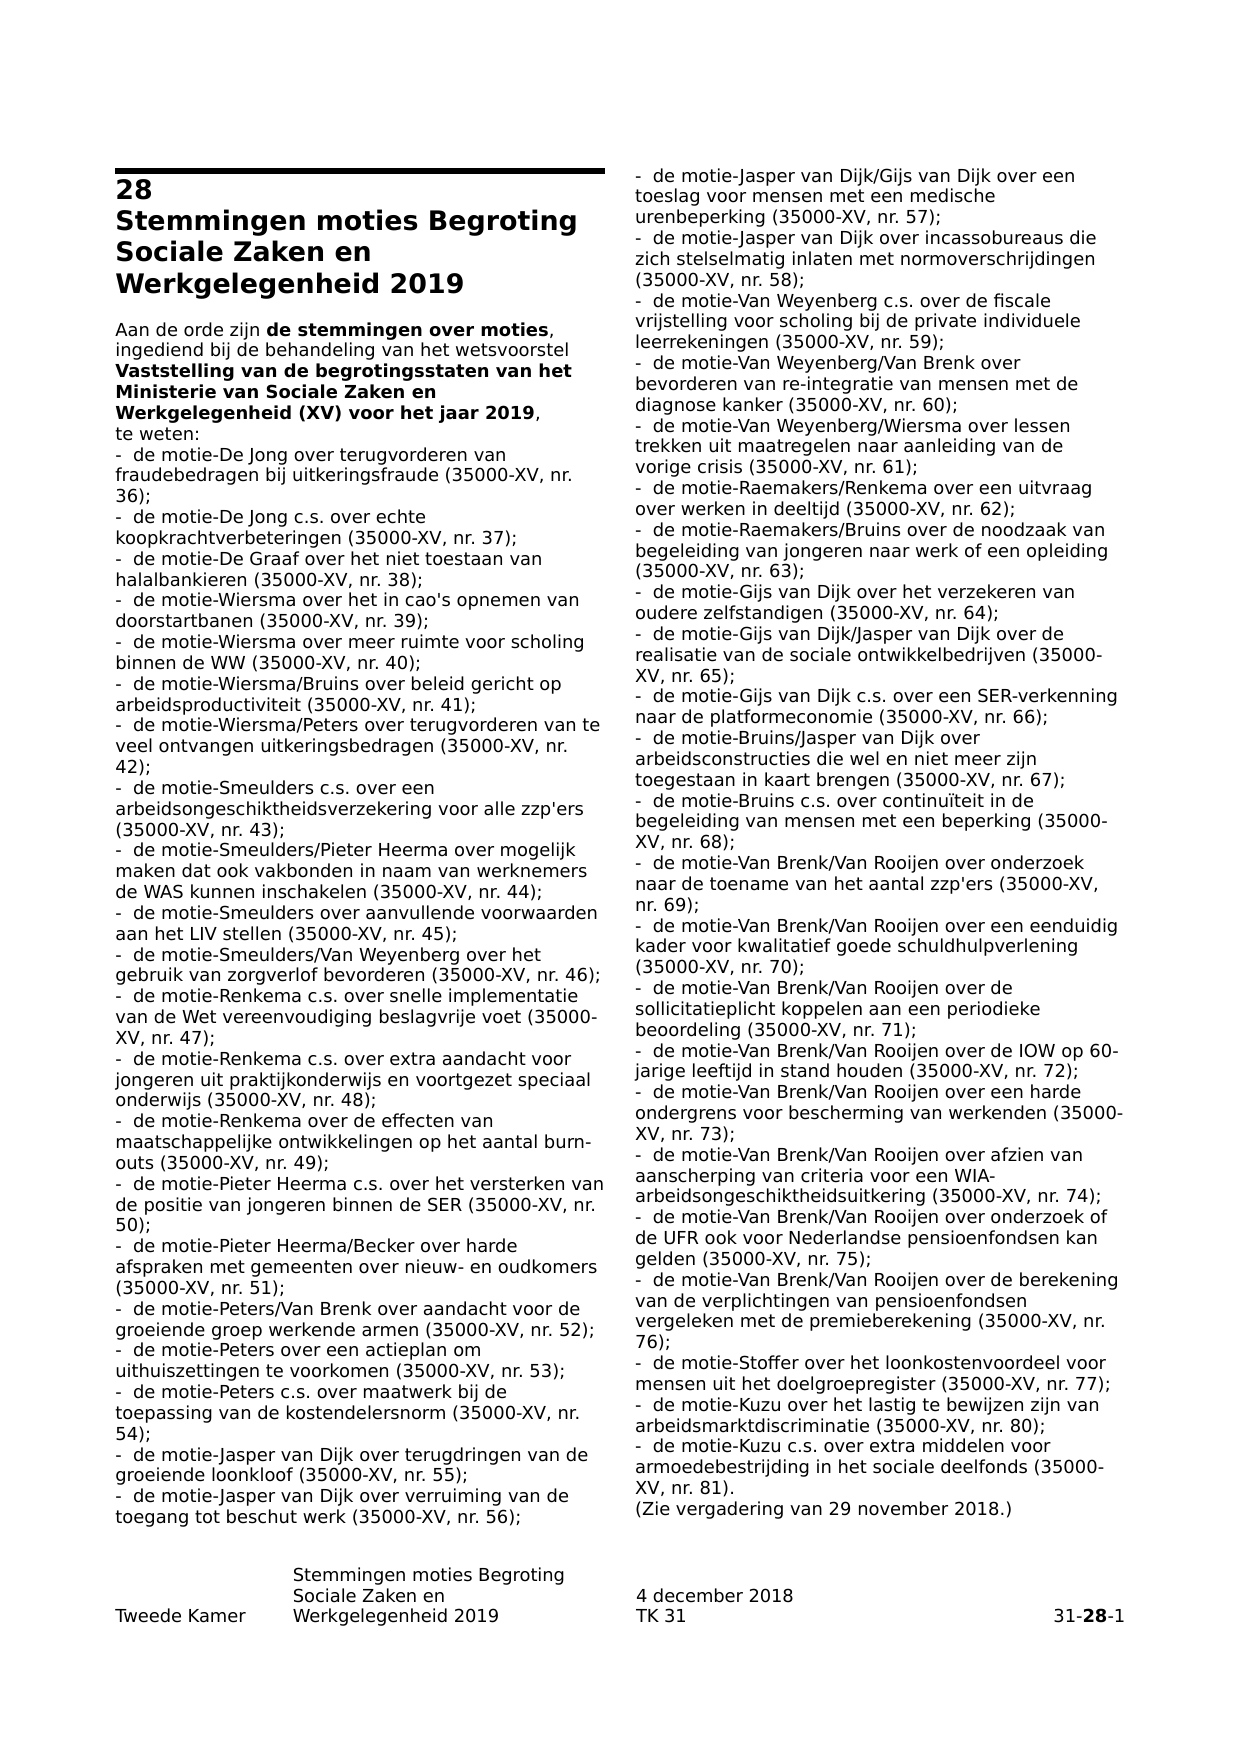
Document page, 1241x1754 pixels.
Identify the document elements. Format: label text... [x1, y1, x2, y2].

list de motie-Bruins c.s. over continuïteit in de begeleiding van mensen met een beperking (35000-XV, nr. 68); [635, 790, 1125, 853]
list de motie-Van Brenk/Van Rooijen over de IOW op 60-jarige leeftijd in stand houden (35000-XV, nr. 72); [635, 1040, 1125, 1082]
list de motie-Kuzu over het lastig te bewijzen zijn van arbeidsmarktdiscriminatie (35000-XV, nr. 80); [635, 1394, 1125, 1436]
list de motie-Van Weyenberg c.s. over de fiscale vrijstelling voor scholing bij de private individuele leerrekeningen (35000-XV, nr. 59); [635, 290, 1125, 353]
list de motie-Wiersma/Bruins over beleid gericht op arbeidsproductiviteit (35000-XV, nr. 41); [115, 673, 605, 715]
list de motie-Peters c.s. over maatwerk bij de toepassing van de kostendelersnorm (35000-XV, nr. 54); [115, 1382, 605, 1444]
title 28 Stemmingen moties Begroting Sociale Zaken en Werkgelegenheid 2019 [115, 174, 605, 299]
list de motie-Van Weyenberg/Van Brenk over bevorderen van re-integratie van mensen met de diagnose kanker (35000-XV, nr. 60); [635, 353, 1125, 415]
list de motie-Pieter Heerma/Becker over harde afspraken met gemeenten over nieuw- en oudkomers (35000-XV, nr. 51); [115, 1236, 605, 1298]
list de motie-Van Brenk/Van Rooijen over onderzoek naar de toename van het aantal zzp'ers (35000-XV, nr. 69); [635, 853, 1125, 915]
list de motie-Jasper van Dijk over verruiming van de toegang tot beschut werk (35000-XV, nr. 56); [115, 1486, 605, 1528]
list de motie-Van Brenk/Van Rooijen over een harde ondergrens voor bescherming van werkenden (35000-XV, nr. 73); [635, 1082, 1125, 1144]
list de motie-Gijs van Dijk c.s. over een SER-verkenning naar de platformeconomie (35000-XV, nr. 66); [635, 686, 1125, 728]
list de motie-Raemakers/Bruins over de noodzaak van begeleiding van jongeren naar werk of een opleiding (35000-XV, nr. 63); [635, 519, 1125, 582]
list de motie-Renkema c.s. over snelle implementatie van de Wet vereenvoudiging beslagvrije voet (35000-XV, nr. 47); [115, 986, 605, 1048]
text (Zie vergadering van 29 november 2018.) [635, 1499, 1125, 1519]
list de motie-De Jong c.s. over echte koopkrachtverbeteringen (35000-XV, nr. 37); [115, 507, 605, 548]
list de motie-Stoffer over het loonkostenvoordeel voor mensen uit het doelgroepregister (35000-XV, nr. 77); [635, 1353, 1125, 1394]
list de motie-Bruins/Jasper van Dijk over arbeidsconstructies die wel en niet meer zijn toegestaan in kaart brengen (35000-XV, nr. 67); [635, 728, 1125, 790]
list de motie-Jasper van Dijk/Gijs van Dijk over een toeslag voor mensen met een medische urenbeperking (35000-XV, nr. 57); [635, 165, 1125, 228]
list de motie-Peters over een actieplan om uithuiszettingen te voorkomen (35000-XV, nr. 53); [115, 1340, 605, 1382]
list de motie-Peters/Van Brenk over aandacht voor de groeiende groep werkende armen (35000-XV, nr. 52); [115, 1298, 605, 1340]
list de motie-Renkema c.s. over extra aandacht voor jongeren uit praktijkonderwijs en voortgezet speciaal onderwijs (35000-XV, nr. 48); [115, 1048, 605, 1111]
list de motie-Pieter Heerma c.s. over het versterken van de positie van jongeren binnen de SER (35000-XV, nr. 50); [115, 1173, 605, 1236]
list de motie-Smeulders/Van Weyenberg over het gebruik van zorgverlof bevorderen (35000-XV, nr. 46); [115, 944, 605, 986]
list de motie-Raemakers/Renkema over een uitvraag over werken in deeltijd (35000-XV, nr. 62); [635, 478, 1125, 519]
text Aan de orde zijn de stemmingen over moties, ingediend bij de behandeling van het wetsvoorstel Vaststelling van de begrotingsstaten van het Ministerie van Sociale Zaken en Werkgelegenheid (XV) voor het jaar 2019, [115, 319, 605, 423]
list de motie-Jasper van Dijk over incassobureaus die zich stelselmatig inlaten met normoverschrijdingen (35000-XV, nr. 58); [635, 228, 1125, 290]
list de motie-Renkema over de effecten van maatschappelijke ontwikkelingen op het aantal burn-outs (35000-XV, nr. 49); [115, 1111, 605, 1173]
list de motie-Van Brenk/Van Rooijen over de sollicitatieplicht koppelen aan een periodieke beoordeling (35000-XV, nr. 71); [635, 978, 1125, 1040]
list de motie-Van Brenk/Van Rooijen over afzien van aanscherping van criteria voor een WIA-arbeidsongeschiktheidsuitkering (35000-XV, nr. 74); [635, 1144, 1125, 1207]
list de motie-Van Brenk/Van Rooijen over onderzoek of de UFR ook voor Nederlandse pensioenfondsen kan gelden (35000-XV, nr. 75); [635, 1207, 1125, 1269]
list de motie-Smeulders over aanvullende voorwaarden aan het LIV stellen (35000-XV, nr. 45); [115, 903, 605, 944]
list de motie-Van Weyenberg/Wiersma over lessen trekken uit maatregelen naar aanleiding van de vorige crisis (35000-XV, nr. 61); [635, 415, 1125, 478]
list de motie-Gijs van Dijk/Jasper van Dijk over de realisatie van de sociale ontwikkelbedrijven (35000-XV, nr. 65); [635, 624, 1125, 686]
list de motie-Gijs van Dijk over het verzekeren van oudere zelfstandigen (35000-XV, nr. 64); [635, 582, 1125, 624]
text te weten: [115, 423, 605, 444]
list de motie-Wiersma over meer ruimte voor scholing binnen de WW (35000-XV, nr. 40); [115, 632, 605, 673]
list de motie-Jasper van Dijk over terugdringen van de groeiende loonkloof (35000-XV, nr. 55); [115, 1444, 605, 1486]
list de motie-Van Brenk/Van Rooijen over een eenduidig kader voor kwalitatief goede schuldhulpverlening (35000-XV, nr. 70); [635, 915, 1125, 978]
list de motie-Van Brenk/Van Rooijen over de berekening van de verplichtingen van pensioenfondsen vergeleken met de premieberekening (35000-XV, nr. 76); [635, 1269, 1125, 1353]
list de motie-Smeulders/Pieter Heerma over mogelijk maken dat ook vakbonden in naam van werknemers de WAS kunnen inschakelen (35000-XV, nr. 44); [115, 840, 605, 903]
list de motie-Kuzu c.s. over extra middelen voor armoedebestrijding in het sociale deelfonds (35000-XV, nr. 81). [635, 1436, 1125, 1499]
list de motie-Wiersma over het in cao's opnemen van doorstartbanen (35000-XV, nr. 39); [115, 590, 605, 632]
list de motie-De Graaf over het niet toestaan van halalbankieren (35000-XV, nr. 38); [115, 548, 605, 590]
list de motie-Wiersma/Peters over terugvorderen van te veel ontvangen uitkeringsbedragen (35000-XV, nr. 42); [115, 715, 605, 778]
list de motie-De Jong over terugvorderen van fraudebedragen bij uitkeringsfraude (35000-XV, nr. 36); [115, 444, 605, 507]
list de motie-Smeulders c.s. over een arbeidsongeschiktheidsverzekering voor alle zzp'ers (35000-XV, nr. 43); [115, 778, 605, 840]
